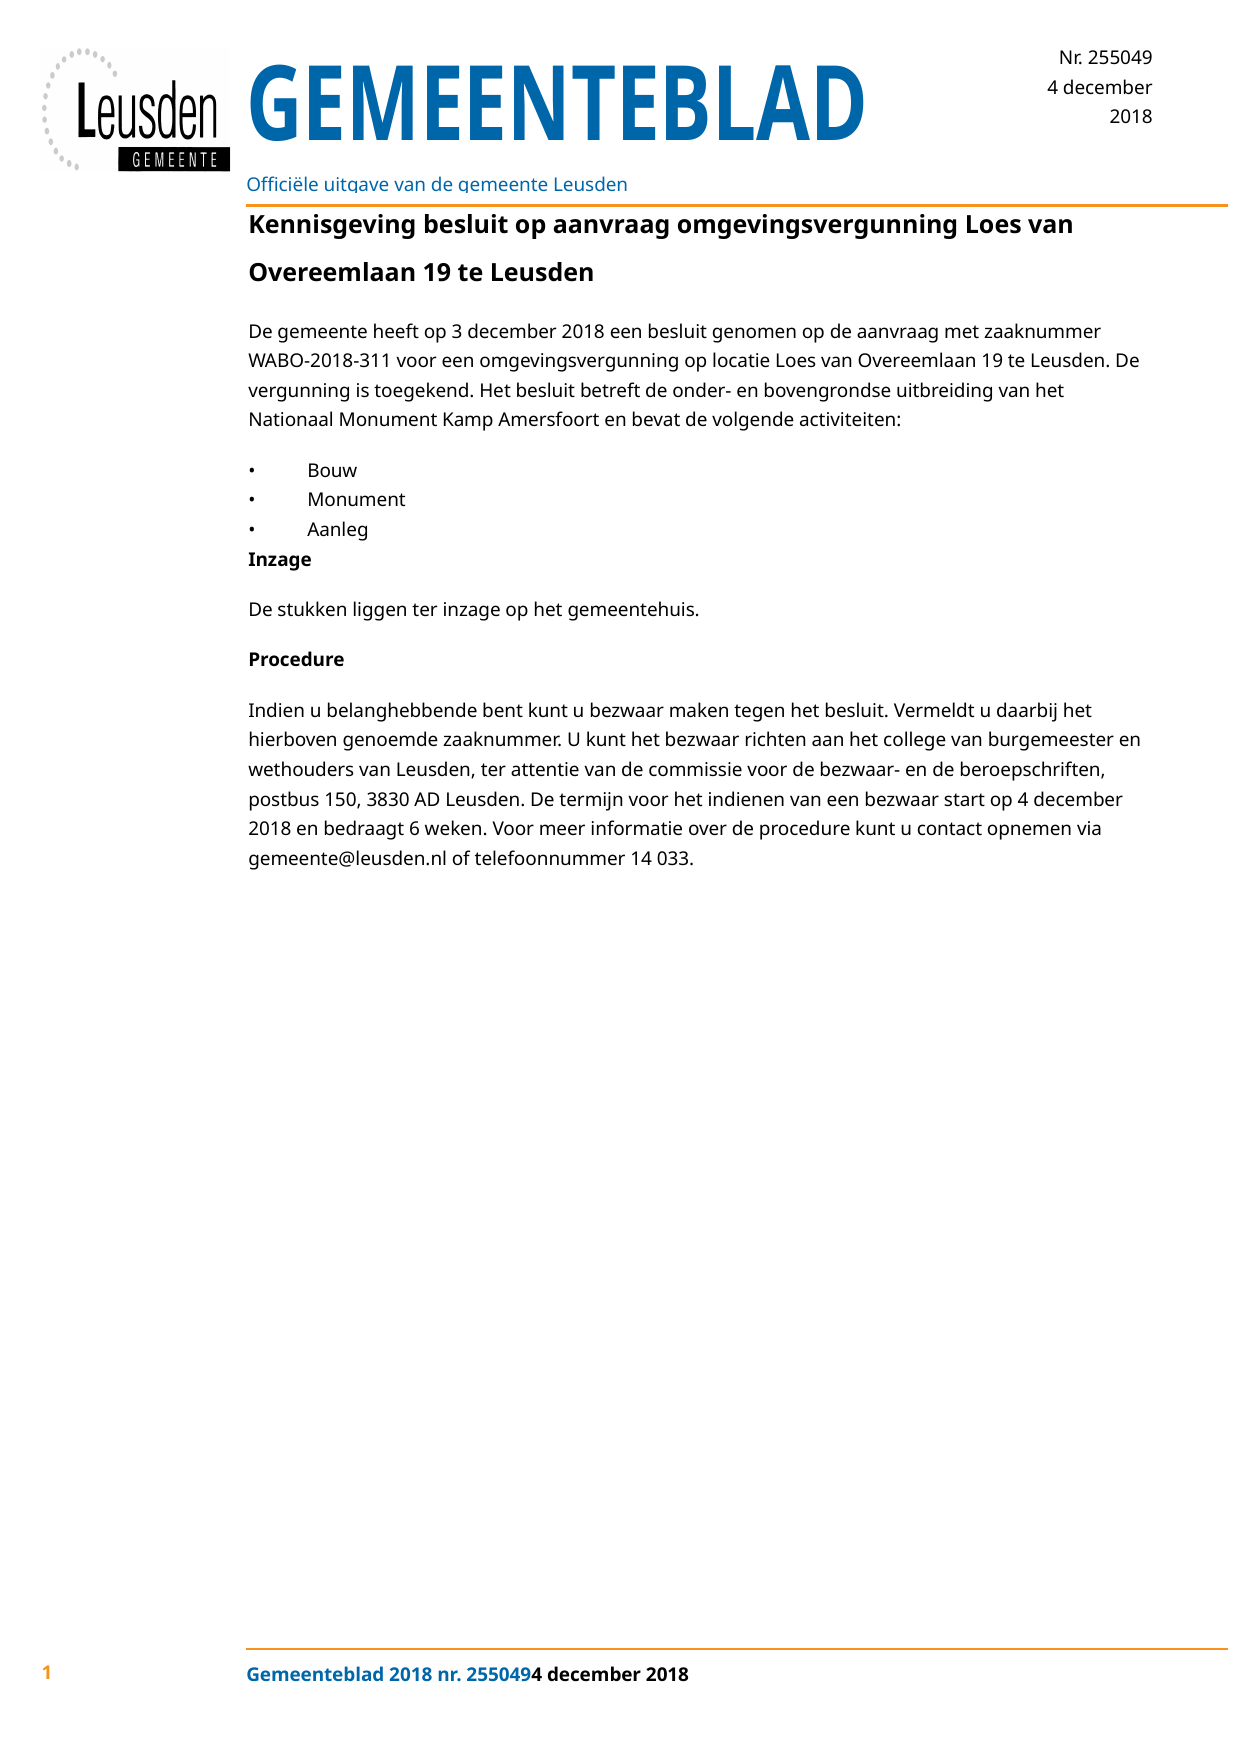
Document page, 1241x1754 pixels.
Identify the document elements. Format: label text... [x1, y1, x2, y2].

text De stukken liggen ter inzage op het gemeentehuis. [248, 596, 1152, 622]
list Aanleg [248, 516, 1152, 542]
text Procedure [248, 647, 1152, 672]
text Indien u belanghebbende bent kunt u bezwaar maken tegen het besluit. Vermeldt u daarbij het hierboven genoemde zaaknummer. U kunt het bezwaar richten aan het college van burgemeester en wethouders van Leusden, ter attentie van de commissie voor de bezwaar- en de beroepschriften, postbus 150, 3830 AD Leusden. De termijn voor het indienen van een bezwaar start op 4 december 2018 en bedraagt 6 weken. Voor meer informatie over de procedure kunt u contact opnemen via gemeente@leusden.nl of telefoonnummer 14 033. [248, 697, 1152, 871]
picture [41, 47, 231, 172]
list Bouw [248, 457, 1152, 483]
text Kennisgeving besluit op aanvraag omgevingsvergunning Loes van Overeemlaan 19 te Leusden [248, 207, 1152, 288]
text De gemeente heeft op 3 december 2018 een besluit genomen op de aanvraag met zaaknummer WABO-2018-311 voor een omgevingsvergunning op locatie Loes van Overeemlaan 19 te Leusden. De vergunning is toegekend. Het besluit betreft de onder- en bovengrondse uitbreiding van het Nationaal Monument Kamp Amersfoort en bevat de volgende activiteiten: [248, 318, 1152, 432]
list Monument [248, 487, 1152, 512]
text Inzage [248, 546, 1152, 572]
